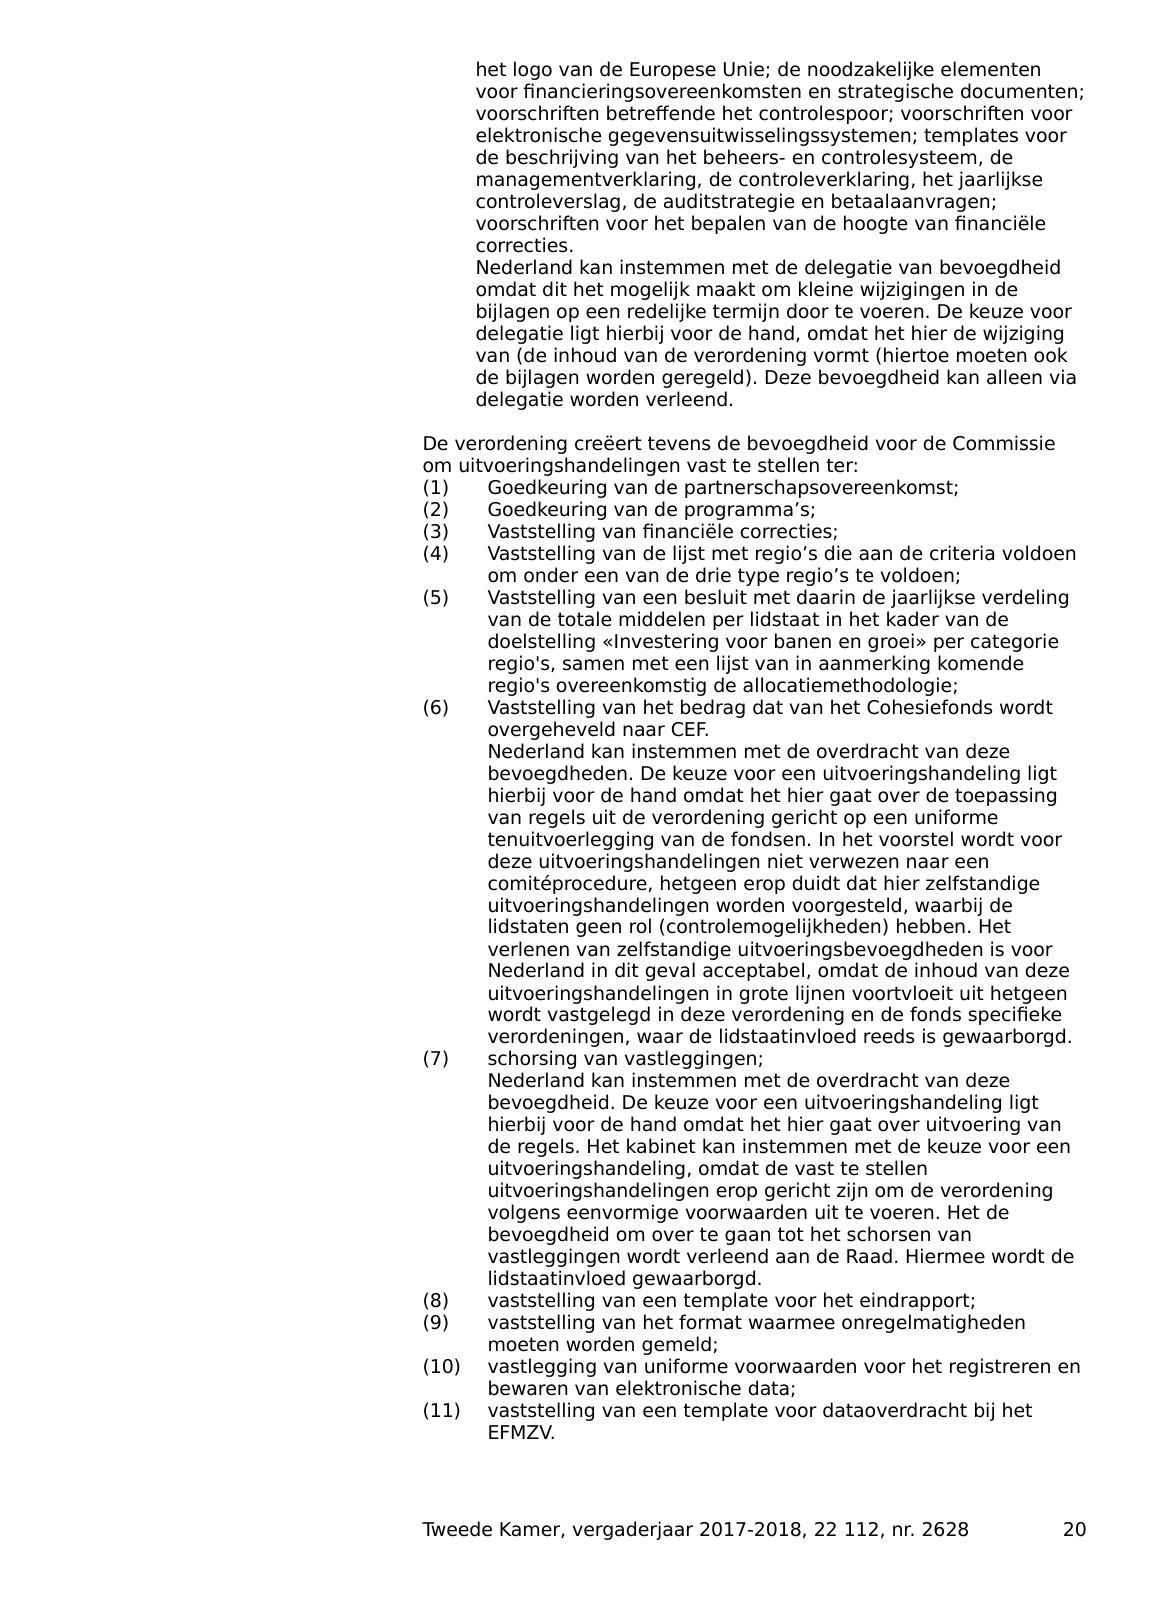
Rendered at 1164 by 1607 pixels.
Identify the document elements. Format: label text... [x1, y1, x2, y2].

text (3) Vaststelling van financiële correcties; [422, 521, 1087, 543]
text (1) Goedkeuring van de partnerschapsovereenkomst; [422, 477, 1087, 499]
text (2) Goedkeuring van de programma’s; [422, 499, 1087, 521]
text (7) schorsing van vastleggingen; [422, 1048, 1087, 1070]
text (9) vaststelling van het format waarmee onregelmatigheden moeten worden gemeld; [422, 1312, 1087, 1356]
text (4) Vaststelling van de lijst met regio’s die aan de criteria voldoen om onder een van de drie type regio’s te voldoen; [422, 543, 1087, 587]
text De verordening creëert tevens de bevoegdheid voor de Commissie om uitvoeringshandelingen vast te stellen ter: [422, 433, 1087, 477]
text Nederland kan instemmen met de overdracht van deze bevoegdheden. De keuze voor een uitvoeringshandeling ligt hierbij voor de hand omdat het hier gaat over de toepassing van regels uit de verordening gericht op een uniforme tenuitvoerlegging van de fondsen. In het voorstel wordt voor deze uitvoeringshandelingen niet verwezen naar een comitéprocedure, hetgeen erop duidt dat hier zelfstandige uitvoeringshandelingen worden voorgesteld, waarbij de lidstaten geen rol (controlemogelijkheden) hebben. Het verlenen van zelfstandige uitvoeringsbevoegdheden is voor Nederland in dit geval acceptabel, omdat de inhoud van deze uitvoeringshandelingen in grote lijnen voortvloeit uit hetgeen wordt vastgelegd in deze verordening en de fonds specifieke verordeningen, waar de lidstaatinvloed reeds is gewaarborgd. [487, 741, 1087, 1048]
text Nederland kan instemmen met de overdracht van deze bevoegdheid. De keuze voor een uitvoeringshandeling ligt hierbij voor de hand omdat het hier gaat over uitvoering van de regels. Het kabinet kan instemmen met de keuze voor een uitvoeringshandeling, omdat de vast te stellen uitvoeringshandelingen erop gericht zijn om de verordening volgens eenvormige voorwaarden uit te voeren. Het de bevoegdheid om over te gaan tot het schorsen van vastleggingen wordt verleend aan de Raad. Hiermee wordt de lidstaatinvloed gewaarborgd. [487, 1070, 1087, 1290]
text Nederland kan instemmen met de delegatie van bevoegdheid omdat dit het mogelijk maakt om kleine wijzigingen in de bijlagen op een redelijke termijn door te voeren. De keuze voor delegatie ligt hierbij voor de hand, omdat het hier de wijziging van (de inhoud van de verordening vormt (hiertoe moeten ook de bijlagen worden geregeld). Deze bevoegdheid kan alleen via delegatie worden verleend. [475, 257, 1087, 411]
text (10) vastlegging van uniforme voorwaarden voor het registreren en bewaren van elektronische data; [422, 1356, 1087, 1400]
text het logo van de Europese Unie; de noodzakelijke elementen voor financieringsovereenkomsten en strategische documenten; voorschriften betreffende het controlespoor; voorschriften voor elektronische gegevensuitwisselingssystemen; templates voor de beschrijving van het beheers- en controlesysteem, de managementverklaring, de controleverklaring, het jaarlijkse controleverslag, de auditstrategie en betaalaanvragen; voorschriften voor het bepalen van de hoogte van financiële correcties. [475, 59, 1087, 257]
text (5) Vaststelling van een besluit met daarin de jaarlijkse verdeling van de totale middelen per lidstaat in het kader van de doelstelling «Investering voor banen en groei» per categorie regio's, samen met een lijst van in aanmerking komende regio's overeenkomstig de allocatiemethodologie; [422, 587, 1087, 697]
text (8) vaststelling van een template voor het eindrapport; [422, 1290, 1087, 1312]
text (6) Vaststelling van het bedrag dat van het Cohesiefonds wordt overgeheveld naar CEF. [422, 697, 1087, 741]
text (11) vaststelling van een template voor dataoverdracht bij het EFMZV. [422, 1400, 1087, 1444]
